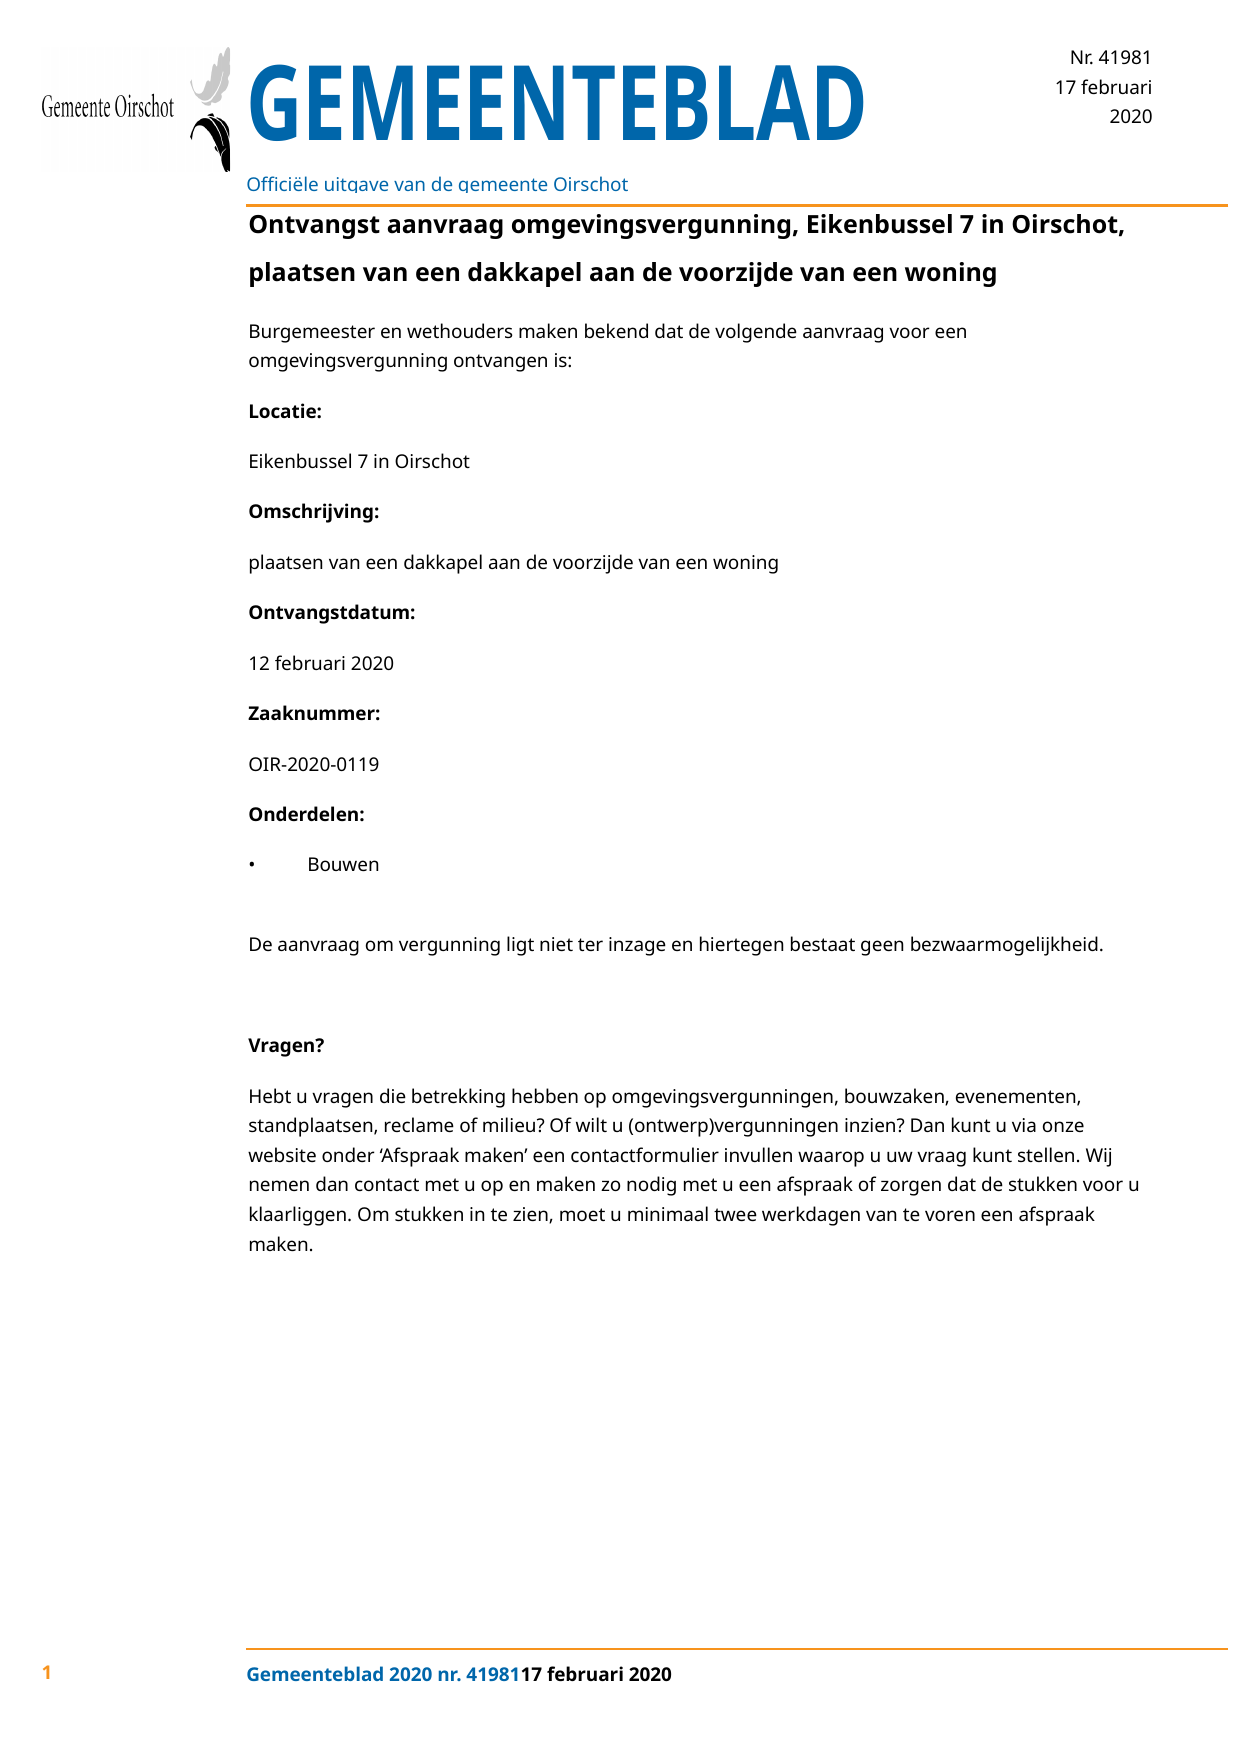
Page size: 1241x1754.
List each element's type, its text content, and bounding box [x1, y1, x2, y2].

text Zaaknummer: [248, 700, 1152, 726]
text Vragen? [248, 1032, 1152, 1058]
text Eikenbussel 7 in Oirschot [248, 448, 1152, 474]
text De aanvraag om vergunning ligt niet ter inzage en hiertegen bestaat geen bezwaarmogelijkheid. [248, 932, 1152, 957]
text Ontvangstdatum: [248, 599, 1152, 625]
text plaatsen van een dakkapel aan de voorzijde van een woning [248, 549, 1152, 575]
text Ontvangst aanvraag omgevingsvergunning, Eikenbussel 7 in Oirschot, plaatsen van een dakkapel aan de voorzijde van een woning [248, 207, 1152, 288]
text OIR-2020-0119 [248, 751, 1152, 777]
picture [41, 47, 231, 172]
list Bouwen [248, 852, 1152, 877]
text Hebt u vragen die betrekking hebben op omgevingsvergunningen, bouwzaken, evenementen, standplaatsen, reclame of milieu? Of wilt u (ontwerp)vergunningen inzien? Dan kunt u via onze website onder ‘Afspraak maken’ een contactformulier invullen waarop u uw vraag kunt stellen. Wij nemen dan contact met u op en maken zo nodig met u een afspraak of zorgen dat de stukken voor u klaarliggen. Om stukken in te zien, moet u minimaal twee werkdagen van te voren een afspraak maken. [248, 1083, 1152, 1257]
text Burgemeester en wethouders maken bekend dat de volgende aanvraag voor een omgevingsvergunning ontvangen is: [248, 318, 1152, 373]
text Locatie: [248, 398, 1152, 424]
text Omschrijving: [248, 499, 1152, 524]
text Onderdelen: [248, 801, 1152, 827]
text 12 februari 2020 [248, 650, 1152, 676]
